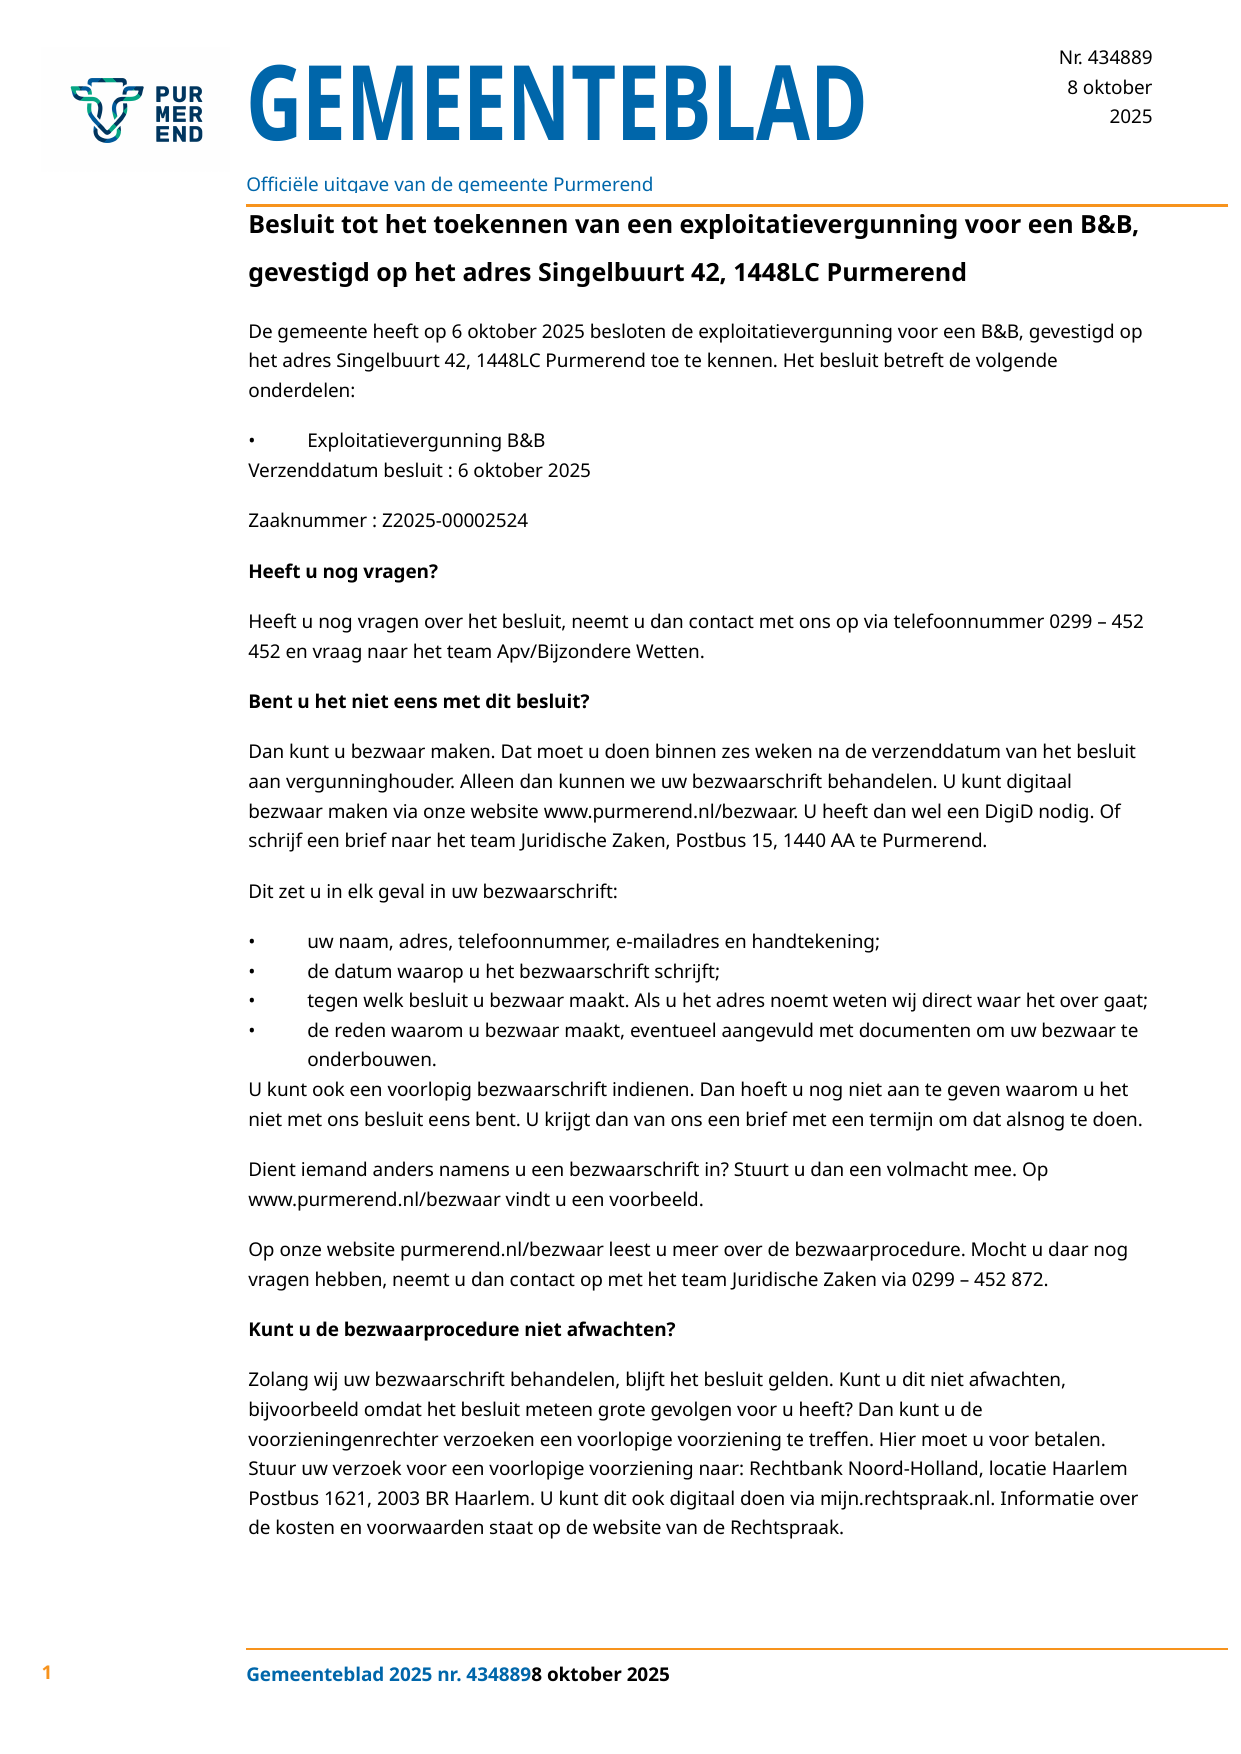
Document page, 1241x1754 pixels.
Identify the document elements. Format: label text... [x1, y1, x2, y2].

text Dan kunt u bezwaar maken. Dat moet u doen binnen zes weken na de verzenddatum van het besluit aan vergunninghouder. Alleen dan kunnen we uw bezwaarschrift behandelen. U kunt digitaal bezwaar maken via onze website www.purmerend.nl/bezwaar. U heeft dan wel een DigiD nodig. Of schrijf een brief naar het team Juridische Zaken, Postbus 15, 1440 AA te Purmerend. [248, 739, 1152, 853]
text Besluit tot het toekennen van een exploitatievergunning voor een B&B, gevestigd op het adres Singelbuurt 42, 1448LC Purmerend [248, 207, 1152, 288]
text U kunt ook een voorlopig bezwaarschrift indienen. Dan hoeft u nog niet aan te geven waarom u het niet met ons besluit eens bent. U krijgt dan van ons een brief met een termijn om dat alsnog te doen. [248, 1076, 1152, 1132]
text Heeft u nog vragen over het besluit, neemt u dan contact met ons op via telefoonnummer 0299 – 452 452 en vraag naar het team Apv/Bijzondere Wetten. [248, 608, 1152, 664]
text Zolang wij uw bezwaarschrift behandelen, blijft het besluit gelden. Kunt u dit niet afwachten, bijvoorbeeld omdat het besluit meteen grote gevolgen voor u heeft? Dan kunt u de voorzieningenrechter verzoeken een voorlopige voorziening te treffen. Hier moet u voor betalen. Stuur uw verzoek voor een voorlopige voorziening naar: Rechtbank Noord-Holland, locatie Haarlem Postbus 1621, 2003 BR Haarlem. U kunt dit ook digitaal doen via mijn.rechtspraak.nl. Informatie over de kosten en voorwaarden staat op de website van de Rechtspraak. [248, 1367, 1152, 1540]
text De gemeente heeft op 6 oktober 2025 besloten de exploitatievergunning voor een B&B, gevestigd op het adres Singelbuurt 42, 1448LC Purmerend toe te kennen. Het besluit betreft de volgende onderdelen: [248, 318, 1152, 403]
text Dit zet u in elk geval in uw bezwaarschrift: [248, 878, 1152, 904]
list Exploitatievergunning B&B [248, 427, 1152, 453]
text Dient iemand anders namens u een bezwaarschrift in? Stuurt u dan een volmacht mee. Op www.purmerend.nl/bezwaar vindt u een voorbeeld. [248, 1156, 1152, 1212]
list tegen welk besluit u bezwaar maakt. Als u het adres noemt weten wij direct waar het over gaat; [248, 987, 1152, 1013]
text Heeft u nog vragen? [248, 558, 1152, 584]
list de datum waarop u het bezwaarschrift schrijft; [248, 958, 1152, 984]
text Bent u het niet eens met dit besluit? [248, 688, 1152, 714]
text Zaaknummer : Z2025-00002524 [248, 507, 1152, 533]
text Verzenddatum besluit : 6 oktober 2025 [248, 457, 1152, 483]
list uw naam, adres, telefoonnummer, e-mailadres en handtekening; [248, 928, 1152, 954]
picture [41, 47, 231, 172]
text Op onze website purmerend.nl/bezwaar leest u meer over de bezwaarprocedure. Mocht u daar nog vragen hebben, neemt u dan contact op met het team Juridische Zaken via 0299 – 452 872. [248, 1236, 1152, 1292]
list de reden waarom u bezwaar maakt, eventueel aangevuld met documenten om uw bezwaar te onderbouwen. [248, 1017, 1152, 1072]
text Kunt u de bezwaarprocedure niet afwachten? [248, 1316, 1152, 1342]
